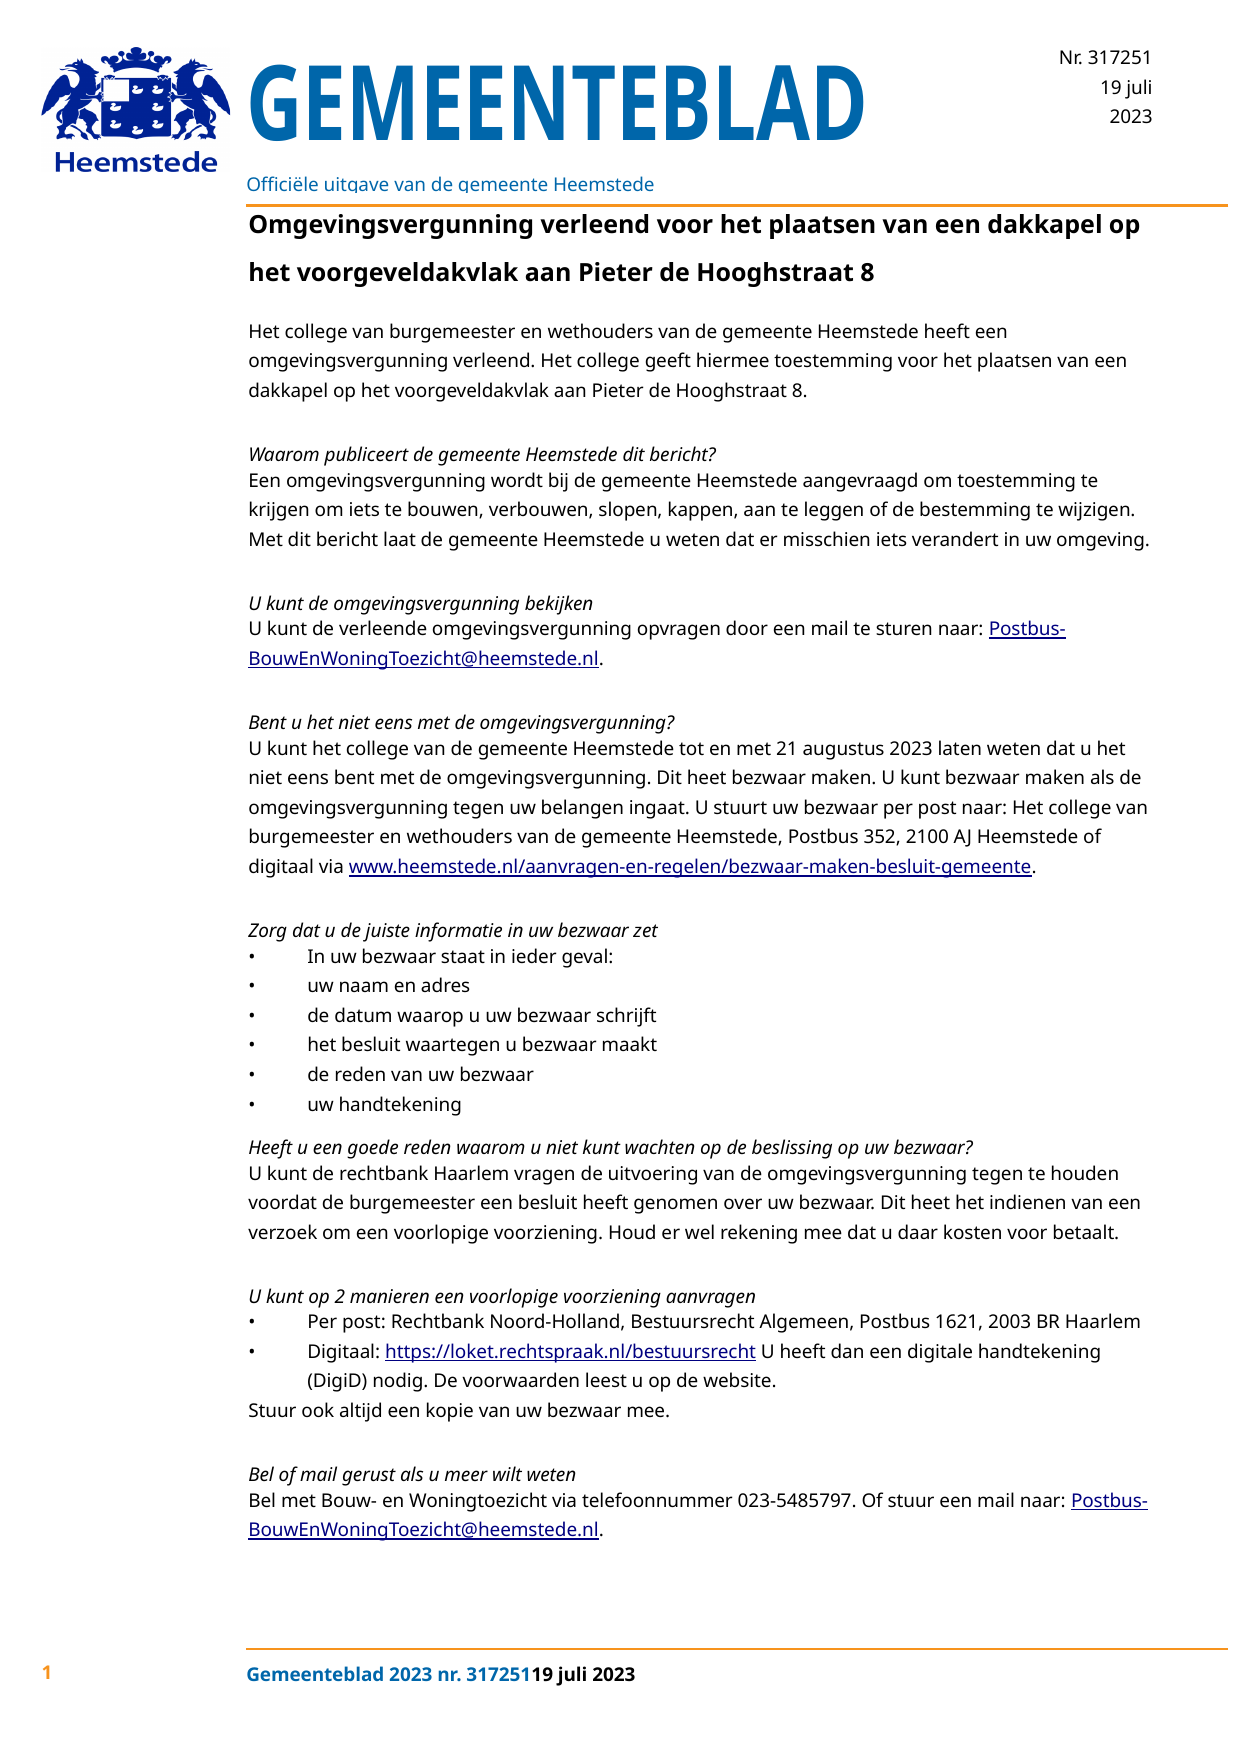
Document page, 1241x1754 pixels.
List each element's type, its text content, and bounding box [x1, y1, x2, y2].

picture [41, 47, 231, 172]
list In uw bezwaar staat in ieder geval: [248, 943, 1152, 969]
list uw handtekening [248, 1091, 1152, 1117]
list Per post: Rechtbank Noord-Holland, Bestuursrecht Algemeen, Postbus 1621, 2003 BR Haarlem [248, 1308, 1152, 1334]
text Omgevingsvergunning verleend voor het plaatsen van een dakkapel op het voorgeveldakvlak aan Pieter de Hooghstraat 8 [248, 207, 1152, 288]
text U kunt de omgevingsvergunning bekijken [248, 590, 1152, 616]
text Heeft u een goede reden waarom u niet kunt wachten op de beslissing op uw bezwaar? [248, 1134, 1152, 1160]
list Digitaal: https://loket.rechtspraak.nl/bestuursrecht U heeft dan een digitale handtekening (DigiD) nodig. De voorwaarden leest u op de website. [248, 1338, 1152, 1393]
text U kunt de rechtbank Haarlem vragen de uitvoering van de omgevingsvergunning tegen te houden voordat de burgemeester een besluit heeft genomen over uw bezwaar. Dit heet het indienen van een verzoek om een voorlopige voorziening. Houd er wel rekening mee dat u daar kosten voor betaalt. [248, 1160, 1152, 1244]
text Bent u het niet eens met de omgevingsvergunning? [248, 709, 1152, 735]
text Zorg dat u de juiste informatie in uw bezwaar zet [248, 917, 1152, 943]
text U kunt het college van de gemeente Heemstede tot en met 21 augustus 2023 laten weten dat u het niet eens bent met de omgevingsvergunning. Dit heet bezwaar maken. U kunt bezwaar maken als de omgevingsvergunning tegen uw belangen ingaat. U stuurt uw bezwaar per post naar: Het college van burgemeester en wethouders van de gemeente Heemstede, Postbus 352, 2100 AJ Heemstede of digitaal via www.heemstede.nl/aanvragen-en-regelen/bezwaar-maken-besluit-gemeente. [248, 735, 1152, 879]
list het besluit waartegen u bezwaar maakt [248, 1032, 1152, 1057]
text Bel of mail gerust als u meer wilt weten [248, 1461, 1152, 1487]
text Een omgevingsvergunning wordt bij de gemeente Heemstede aangevraagd om toestemming te krijgen om iets te bouwen, verbouwen, slopen, kappen, aan te leggen of de bestemming te wijzigen. Met dit bericht laat de gemeente Heemstede u weten dat er misschien iets verandert in uw omgeving. [248, 467, 1152, 552]
text U kunt op 2 manieren een voorlopige voorziening aanvragen [248, 1283, 1152, 1308]
text Waarom publiceert de gemeente Heemstede dit bericht? [248, 441, 1152, 467]
text Stuur ook altijd een kopie van uw bezwaar mee. [248, 1397, 1152, 1423]
text U kunt de verleende omgevingsvergunning opvragen door een mail te sturen naar: Postbus-BouwEnWoningToezicht@heemstede.nl. [248, 616, 1152, 671]
text Bel met Bouw- en Woningtoezicht via telefoonnummer 023-5485797. Of stuur een mail naar: Postbus-BouwEnWoningToezicht@heemstede.nl. [248, 1487, 1152, 1542]
list de reden van uw bezwaar [248, 1061, 1152, 1087]
list uw naam en adres [248, 972, 1152, 998]
list de datum waarop u uw bezwaar schrijft [248, 1002, 1152, 1028]
text Het college van burgemeester en wethouders van de gemeente Heemstede heeft een omgevingsvergunning verleend. Het college geeft hiermee toestemming voor het plaatsen van een dakkapel op het voorgeveldakvlak aan Pieter de Hooghstraat 8. [248, 318, 1152, 403]
